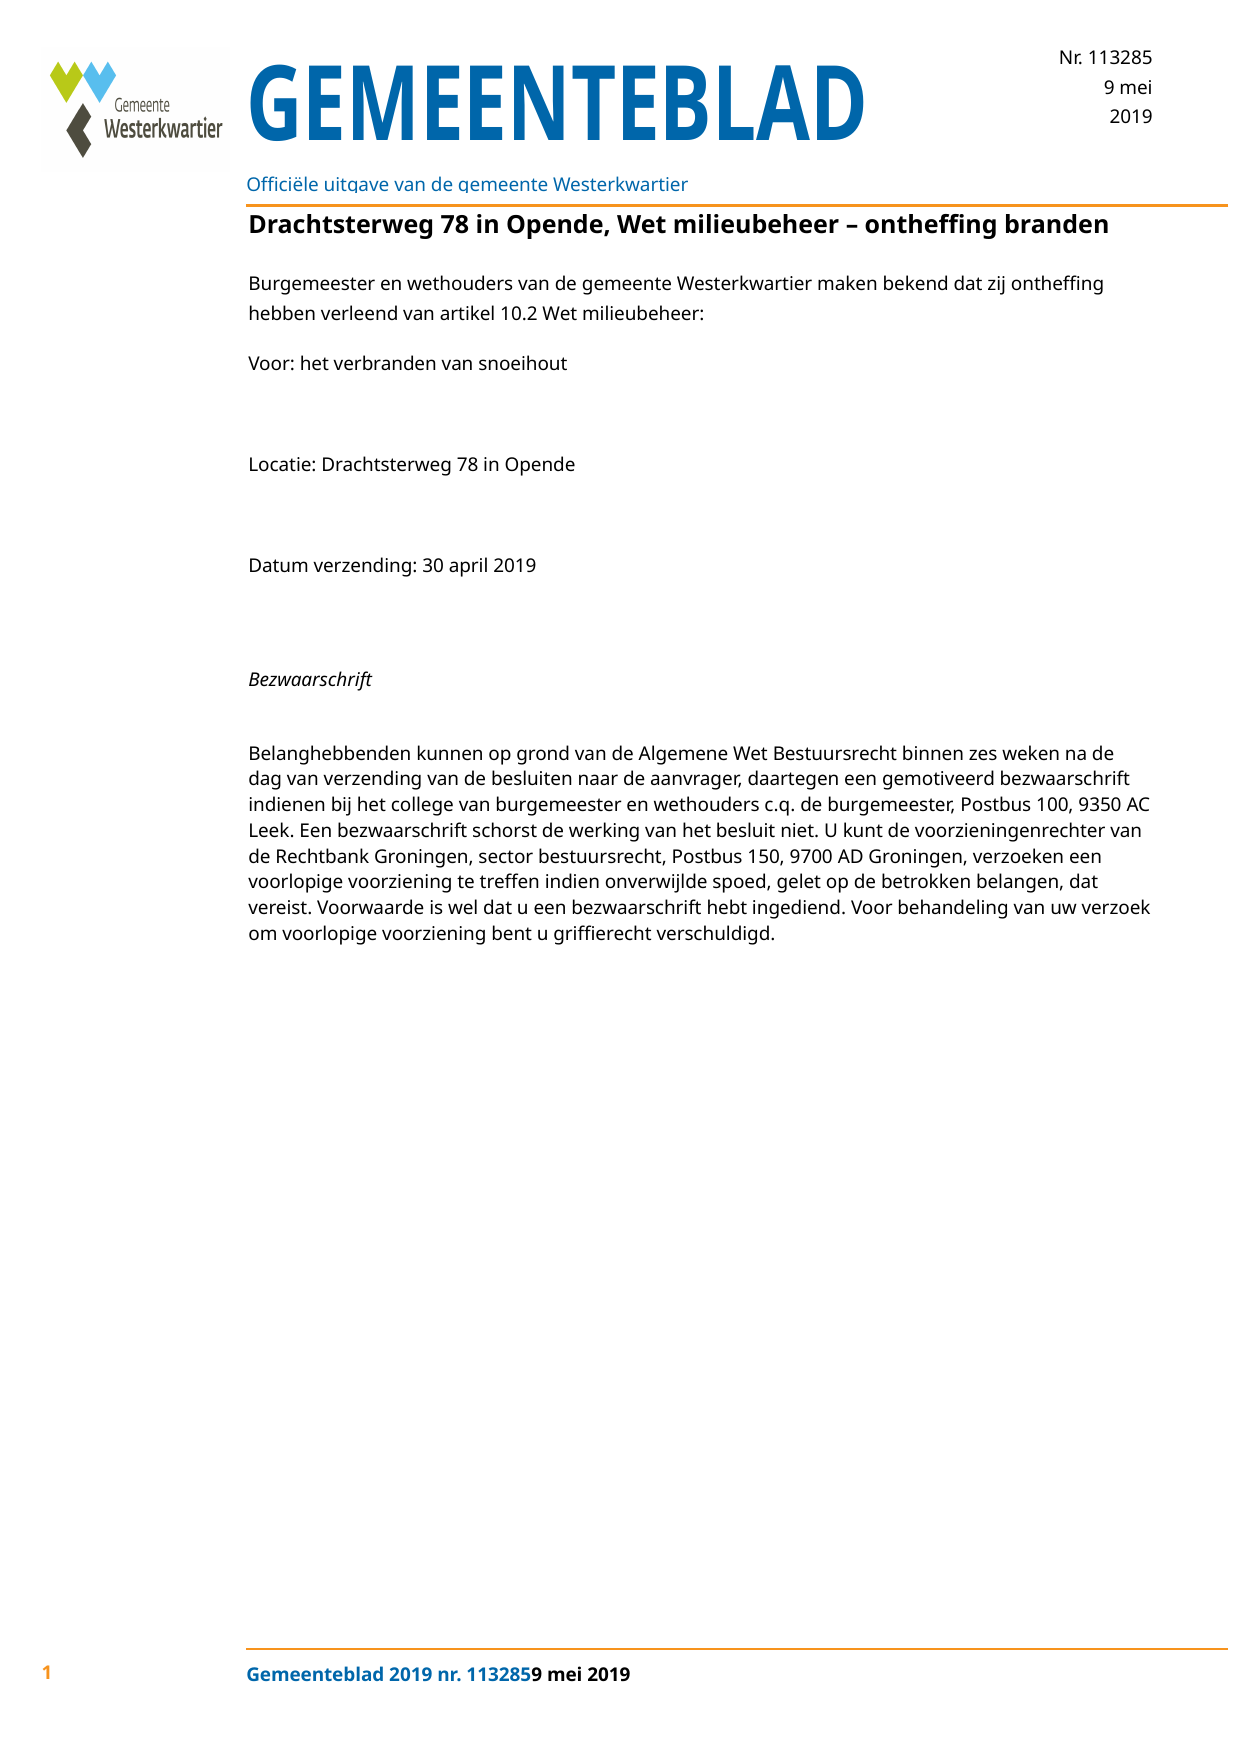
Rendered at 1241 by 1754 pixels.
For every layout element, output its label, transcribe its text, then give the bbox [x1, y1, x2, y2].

text Datum verzending: 30 april 2019 [248, 552, 1152, 578]
text Drachtsterweg 78 in Opende, Wet milieubeheer – ontheffing branden [248, 207, 1152, 241]
text Bezwaarschrift [248, 666, 1152, 692]
text Locatie: Drachtsterweg 78 in Opende [248, 451, 1152, 477]
text Voor: het verbranden van snoeihout [248, 350, 1152, 376]
text Belanghebbenden kunnen op grond van de Algemene Wet Bestuursrecht binnen zes weken na de dag van verzending van de besluiten naar de aanvrager, daartegen een gemotiveerd bezwaarschrift indienen bij het college van burgemeester en wethouders c.q. de burgemeester, Postbus 100, 9350 AC Leek. Een bezwaarschrift schorst de werking van het besluit niet. U kunt de voorzieningenrechter van de Rechtbank Groningen, sector bestuursrecht, Postbus 150, 9700 AD Groningen, verzoeken een voorlopige voorziening te treffen indien onverwijlde spoed, gelet op de betrokken belangen, dat vereist. Voorwaarde is wel dat u een bezwaarschrift hebt ingediend. Voor behandeling van uw verzoek om voorlopige voorziening bent u griffierecht verschuldigd. [248, 740, 1152, 946]
picture [41, 47, 231, 172]
text Burgemeester en wethouders van de gemeente Westerkwartier maken bekend dat zij ontheffing hebben verleend van artikel 10.2 Wet milieubeheer: [248, 270, 1152, 326]
